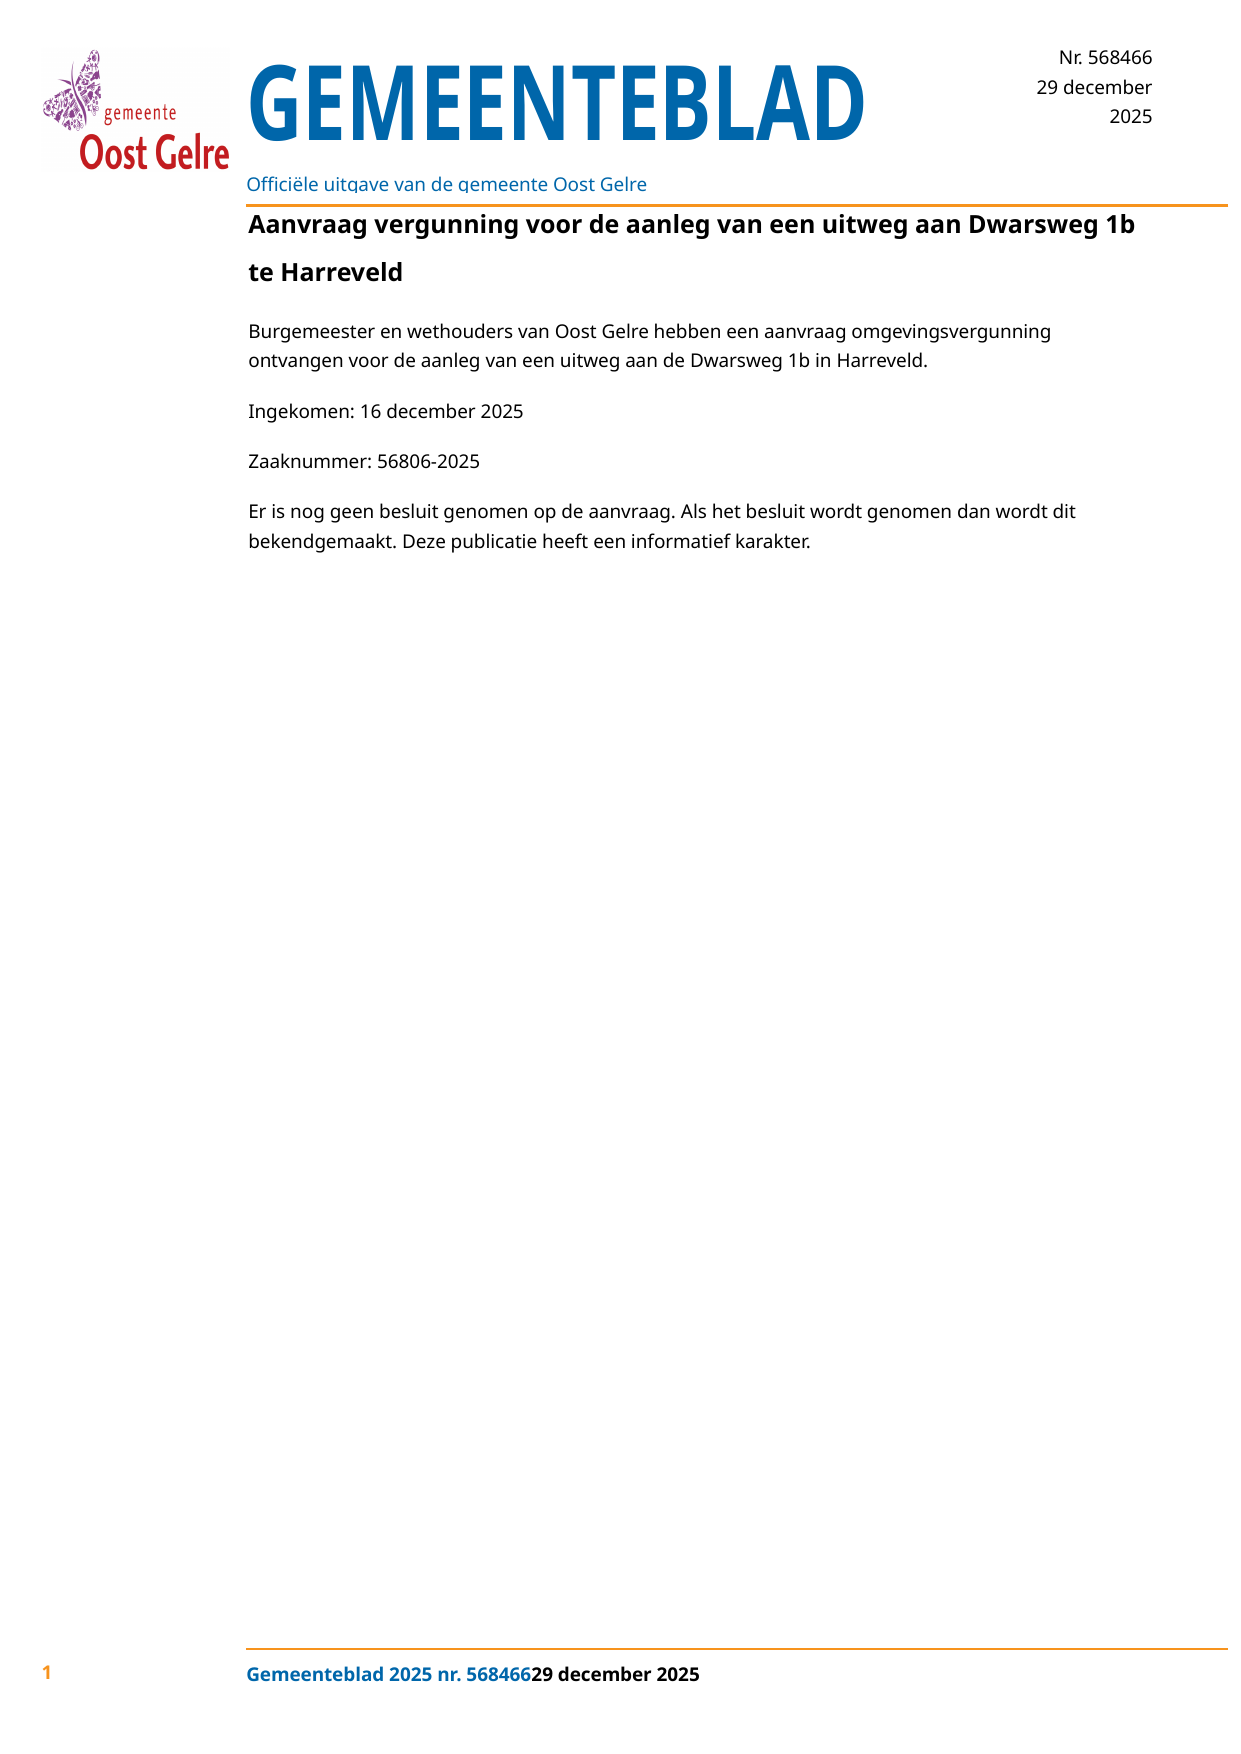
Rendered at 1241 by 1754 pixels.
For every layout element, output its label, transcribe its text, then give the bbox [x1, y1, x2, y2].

text Zaaknummer: 56806-2025 [248, 448, 1152, 474]
text Ingekomen: 16 december 2025 [248, 398, 1152, 424]
text Burgemeester en wethouders van Oost Gelre hebben een aanvraag omgevingsvergunning ontvangen voor de aanleg van een uitweg aan de Dwarsweg 1b in Harreveld. [248, 318, 1152, 373]
picture [41, 47, 231, 172]
text Aanvraag vergunning voor de aanleg van een uitweg aan Dwarsweg 1b te Harreveld [248, 207, 1152, 288]
text Er is nog geen besluit genomen op de aanvraag. Als het besluit wordt genomen dan wordt dit bekendgemaakt. Deze publicatie heeft een informatief karakter. [248, 499, 1152, 554]
